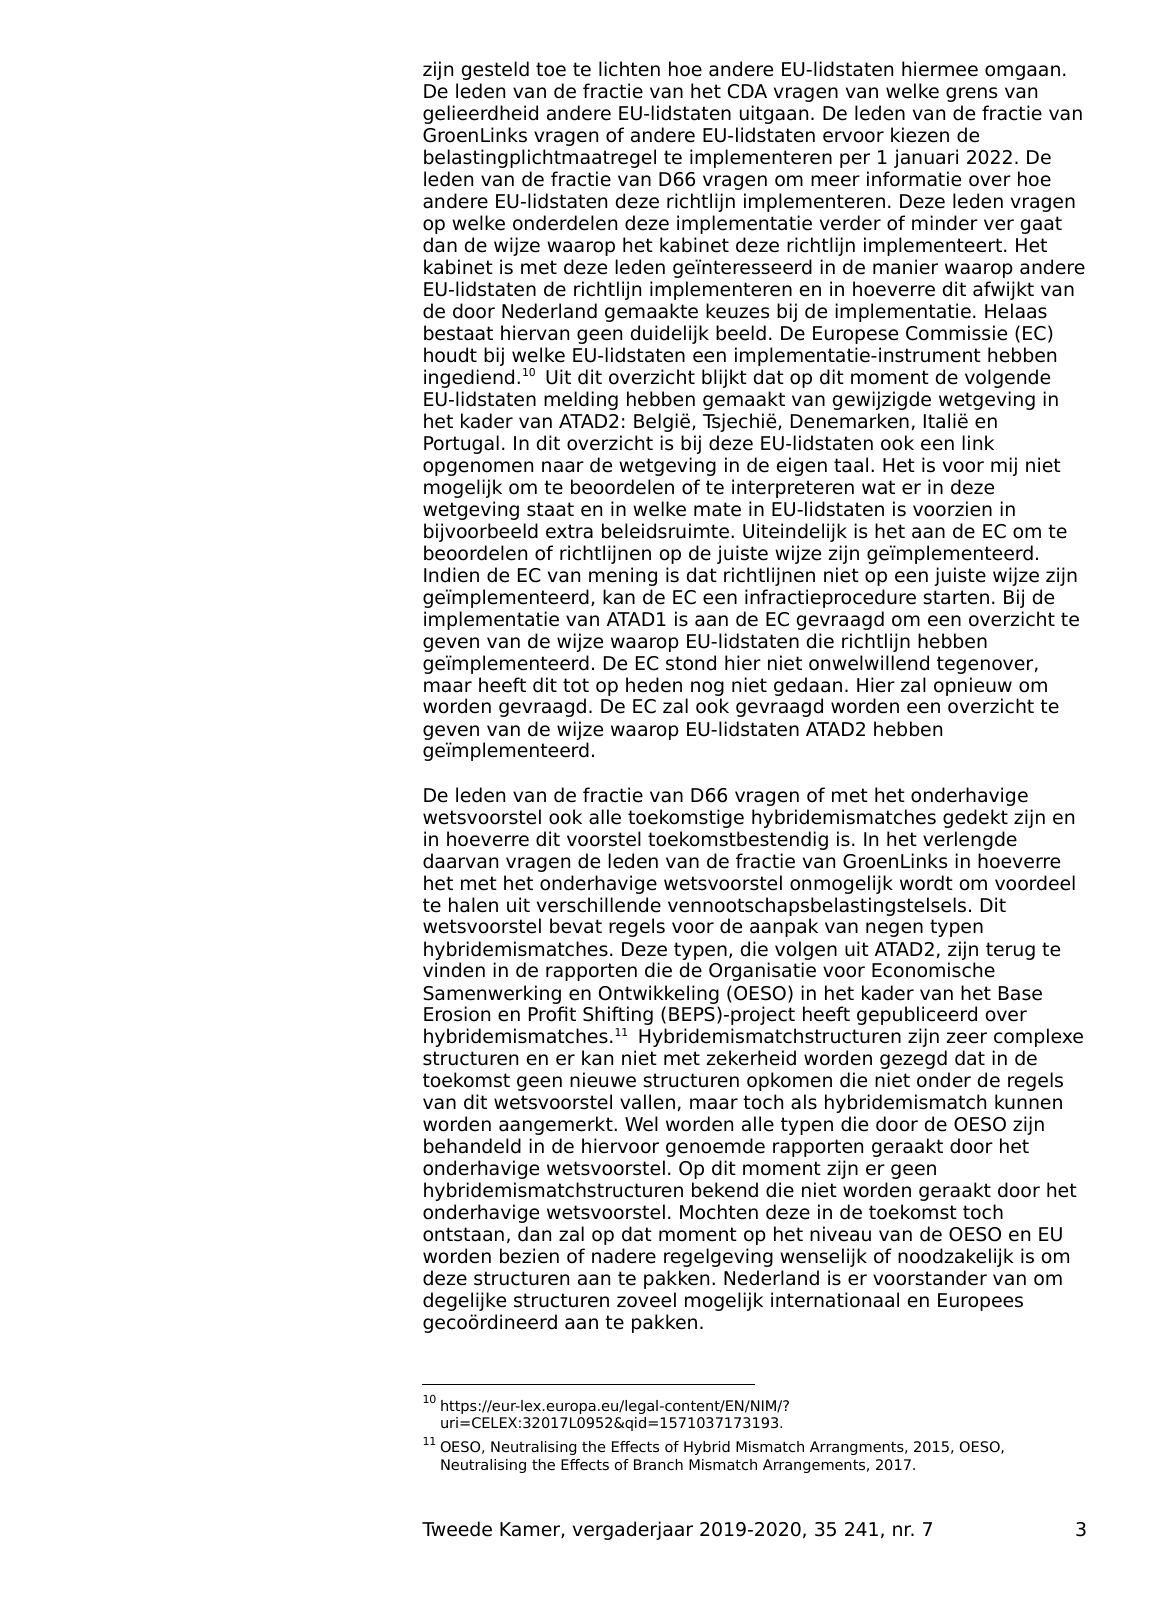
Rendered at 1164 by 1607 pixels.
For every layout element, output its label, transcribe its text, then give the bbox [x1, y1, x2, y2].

text De leden van de fractie van D66 vragen of met het onderhavige wetsvoorstel ook alle toekomstige hybridemismatches gedekt zijn en in hoeverre dit voorstel toekomstbestendig is. In het verlengde daarvan vragen de leden van de fractie van GroenLinks in hoeverre het met het onderhavige wetsvoorstel onmogelijk wordt om voordeel te halen uit verschillende vennootschapsbelastingstelsels. Dit wetsvoorstel bevat regels voor de aanpak van negen typen hybridemismatches. Deze typen, die volgen uit ATAD2, zijn terug te vinden in de rapporten die de Organisatie voor Economische Samenwerking en Ontwikkeling (OESO) in het kader van het Base Erosion en Profit Shifting (BEPS)-project heeft gepubliceerd over hybridemismatches. Hybridemismatchstructuren zijn zeer complexe structuren en er kan niet met zekerheid worden gezegd dat in de toekomst geen nieuwe structuren opkomen die niet onder de regels van dit wetsvoorstel vallen, maar toch als hybridemismatch kunnen worden aangemerkt. Wel worden alle typen die door de OESO zijn behandeld in de hiervoor genoemde rapporten geraakt door het onderhavige wetsvoorstel. Op dit moment zijn er geen hybridemismatchstructuren bekend die niet worden geraakt door het onderhavige wetsvoorstel. Mochten deze in de toekomst toch ontstaan, dan zal op dat moment op het niveau van de OESO en EU worden bezien of nadere regelgeving wenselijk of noodzakelijk is om deze structuren aan te pakken. Nederland is er voorstander van om degelijke structuren zoveel mogelijk internationaal en Europees gecoördineerd aan te pakken. [422, 784, 1087, 1334]
text OESO, Neutralising the Effects of Hybrid Mismatch Arrangments, 2015, OESO, Neutralising the Effects of Branch Mismatch Arrangements, 2017. [422, 1435, 1087, 1474]
text https://eur-lex.europa.eu/legal-content/EN/NIM/?uri=CELEX:32017L0952&qid=1571037173193. [422, 1393, 1087, 1432]
text zijn gesteld toe te lichten hoe andere EU-lidstaten hiermee omgaan. De leden van de fractie van het CDA vragen van welke grens van gelieerdheid andere EU-lidstaten uitgaan. De leden van de fractie van GroenLinks vragen of andere EU-lidstaten ervoor kiezen de belastingplichtmaatregel te implementeren per 1 januari 2022. De leden van de fractie van D66 vragen om meer informatie over hoe andere EU-lidstaten deze richtlijn implementeren. Deze leden vragen op welke onderdelen deze implementatie verder of minder ver gaat dan de wijze waarop het kabinet deze richtlijn implementeert. Het kabinet is met deze leden geïnteresseerd in de manier waarop andere EU-lidstaten de richtlijn implementeren en in hoeverre dit afwijkt van de door Nederland gemaakte keuzes bij de implementatie. Helaas bestaat hiervan geen duidelijk beeld. De Europese Commissie (EC) houdt bij welke EU-lidstaten een implementatie-instrument hebben ingediend. Uit dit overzicht blijkt dat op dit moment de volgende EU-lidstaten melding hebben gemaakt van gewijzigde wetgeving in het kader van ATAD2: België, Tsjechië, Denemarken, Italië en Portugal. In dit overzicht is bij deze EU-lidstaten ook een link opgenomen naar de wetgeving in de eigen taal. Het is voor mij niet mogelijk om te beoordelen of te interpreteren wat er in deze wetgeving staat en in welke mate in EU-lidstaten is voorzien in bijvoorbeeld extra beleidsruimte. Uiteindelijk is het aan de EC om te beoordelen of richtlijnen op de juiste wijze zijn geïmplementeerd. Indien de EC van mening is dat richtlijnen niet op een juiste wijze zijn geïmplementeerd, kan de EC een infractieprocedure starten. Bij de implementatie van ATAD1 is aan de EC gevraagd om een overzicht te geven van de wijze waarop EU-lidstaten die richtlijn hebben geïmplementeerd. De EC stond hier niet onwelwillend tegenover, maar heeft dit tot op heden nog niet gedaan. Hier zal opnieuw om worden gevraagd. De EC zal ook gevraagd worden een overzicht te geven van de wijze waarop EU-lidstaten ATAD2 hebben geïmplementeerd. [422, 59, 1087, 762]
